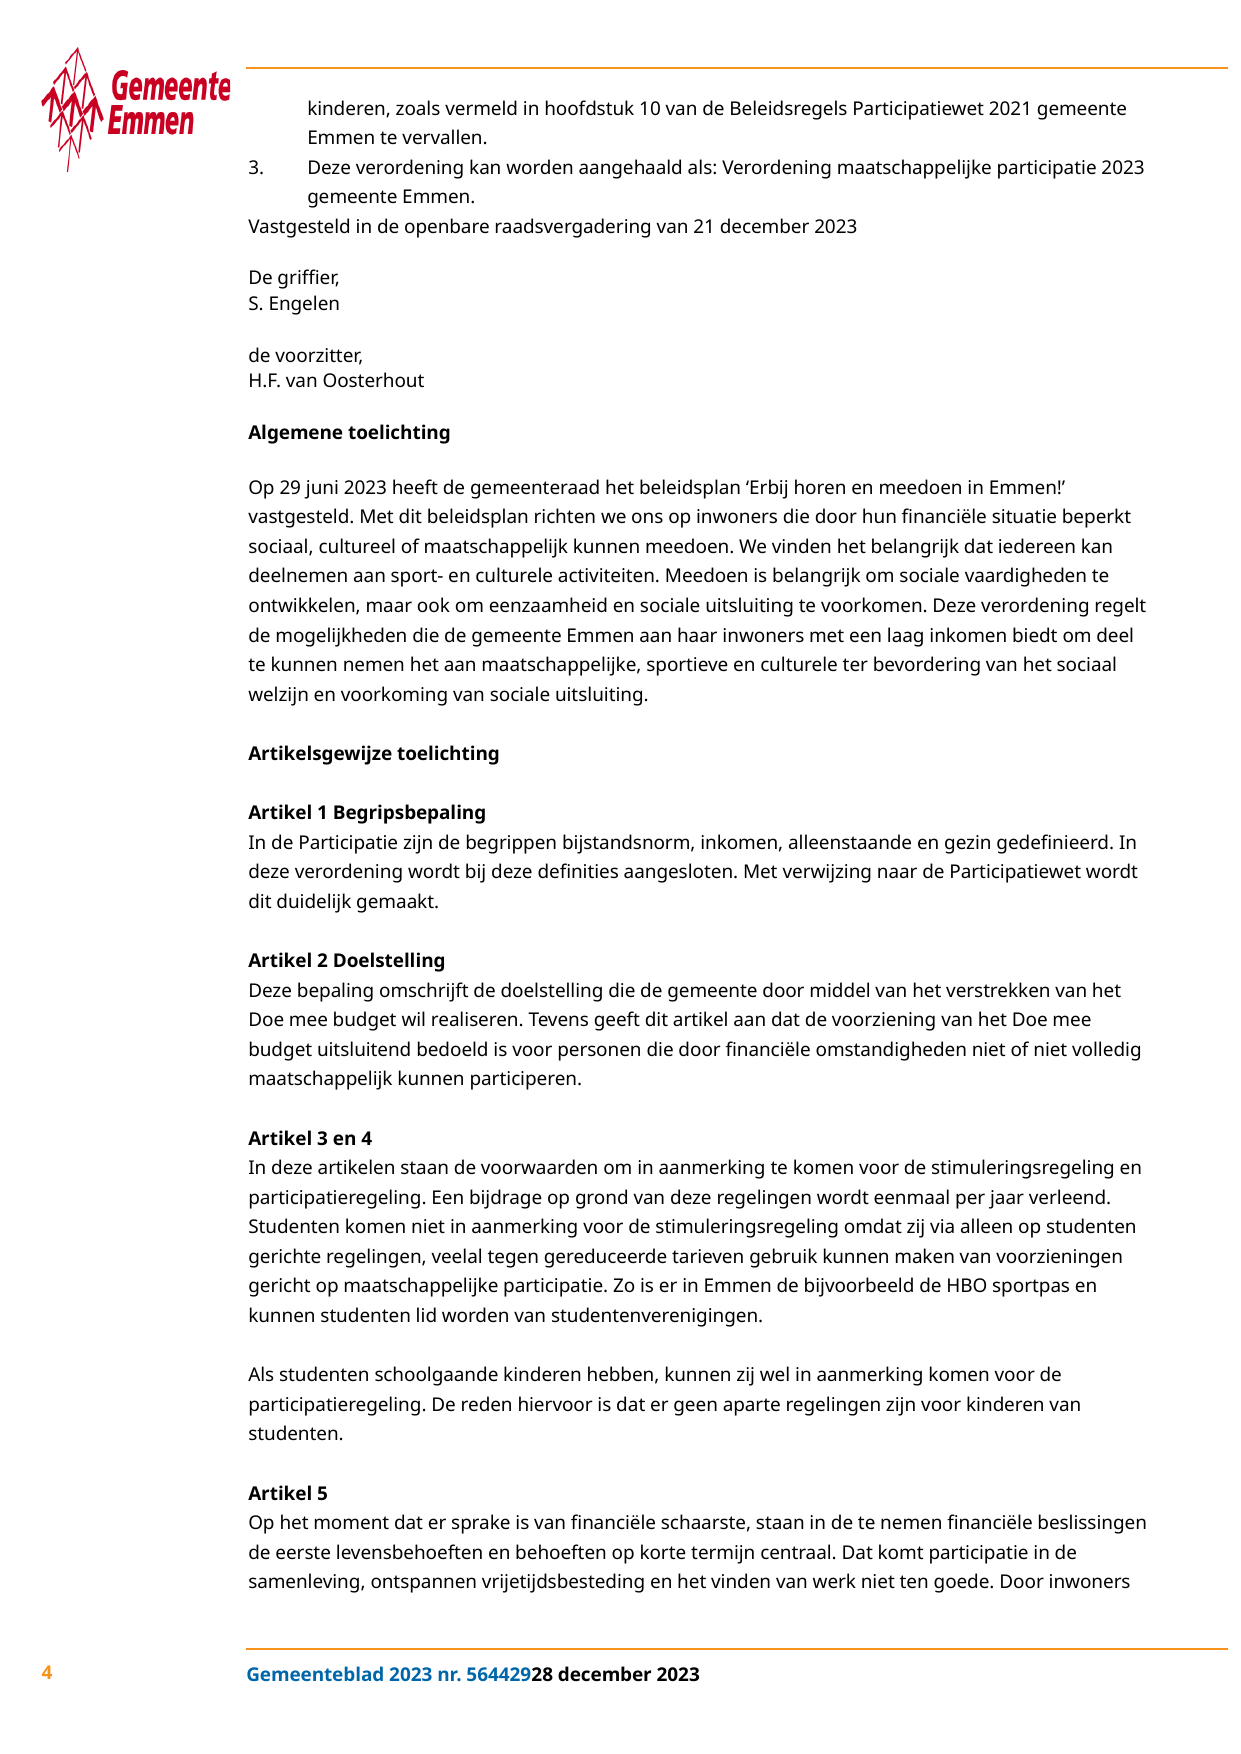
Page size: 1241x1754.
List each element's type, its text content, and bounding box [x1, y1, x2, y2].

text S. Engelen [248, 290, 1152, 316]
text Artikel 5 [248, 1480, 1152, 1505]
text Artikel 2 Doelstelling [248, 947, 1152, 973]
text Als studenten schoolgaande kinderen hebben, kunnen zij wel in aanmerking komen voor de participatieregeling. De reden hiervoor is dat er geen aparte regelingen zijn voor kinderen van studenten. [248, 1361, 1152, 1446]
list Deze verordening kan worden aangehaald als: Verordening maatschappelijke participatie 2023 gemeente Emmen. [248, 154, 1152, 209]
text Artikel 3 en 4 [248, 1125, 1152, 1150]
text Algemene toelichting [248, 419, 1152, 445]
picture [41, 47, 231, 172]
text Vastgesteld in de openbare raadsvergadering van 21 december 2023 [248, 213, 1152, 239]
text De griffier, [248, 264, 1152, 290]
text de voorzitter, [248, 342, 1152, 367]
list kinderen, zoals vermeld in hoofdstuk 10 van de Beleidsregels Participatiewet 2021 gemeente Emmen te vervallen. [248, 95, 1152, 150]
text Studenten komen niet in aanmerking voor de stimuleringsregeling omdat zij via alleen op studenten gerichte regelingen, veelal tegen gereduceerde tarieven gebruik kunnen maken van voorzieningen gericht op maatschappelijke participatie. Zo is er in Emmen de bijvoorbeeld de HBO sportpas en kunnen studenten lid worden van studentenverenigingen. [248, 1213, 1152, 1328]
text H.F. van Oosterhout [248, 367, 1152, 393]
text Artikel 1 Begripsbepaling [248, 799, 1152, 825]
text Deze bepaling omschrijft de doelstelling die de gemeente door middel van het verstrekken van het Doe mee budget wil realiseren. Tevens geeft dit artikel aan dat de voorziening van het Doe mee budget uitsluitend bedoeld is voor personen die door financiële omstandigheden niet of niet volledig maatschappelijk kunnen participeren. [248, 977, 1152, 1091]
text Artikelsgewijze toelichting [248, 740, 1152, 766]
text In de Participatie zijn de begrippen bijstandsnorm, inkomen, alleenstaande en gezin gedefinieerd. In deze verordening wordt bij deze definities aangesloten. Met verwijzing naar de Participatiewet wordt dit duidelijk gemaakt. [248, 829, 1152, 914]
text In deze artikelen staan de voorwaarden om in aanmerking te komen voor de stimuleringsregeling en participatieregeling. Een bijdrage op grond van deze regelingen wordt eenmaal per jaar verleend. [248, 1154, 1152, 1209]
text Op 29 juni 2023 heeft de gemeenteraad het beleidsplan ‘Erbij horen en meedoen in Emmen!’ vastgesteld. Met dit beleidsplan richten we ons op inwoners die door hun financiële situatie beperkt sociaal, cultureel of maatschappelijk kunnen meedoen. We vinden het belangrijk dat iedereen kan deelnemen aan sport- en culturele activiteiten. Meedoen is belangrijk om sociale vaardigheden te ontwikkelen, maar ook om eenzaamheid en sociale uitsluiting te voorkomen. Deze verordening regelt de mogelijkheden die de gemeente Emmen aan haar inwoners met een laag inkomen biedt om deel te kunnen nemen het aan maatschappelijke, sportieve en culturele ter bevordering van het sociaal welzijn en voorkoming van sociale uitsluiting. [248, 474, 1152, 707]
text Op het moment dat er sprake is van financiële schaarste, staan in de te nemen financiële beslissingen de eerste levensbehoeften en behoeften op korte termijn centraal. Dat komt participatie in de samenleving, ontspannen vrijetijdsbesteding en het vinden van werk niet ten goede. Door inwoners [248, 1509, 1152, 1594]
